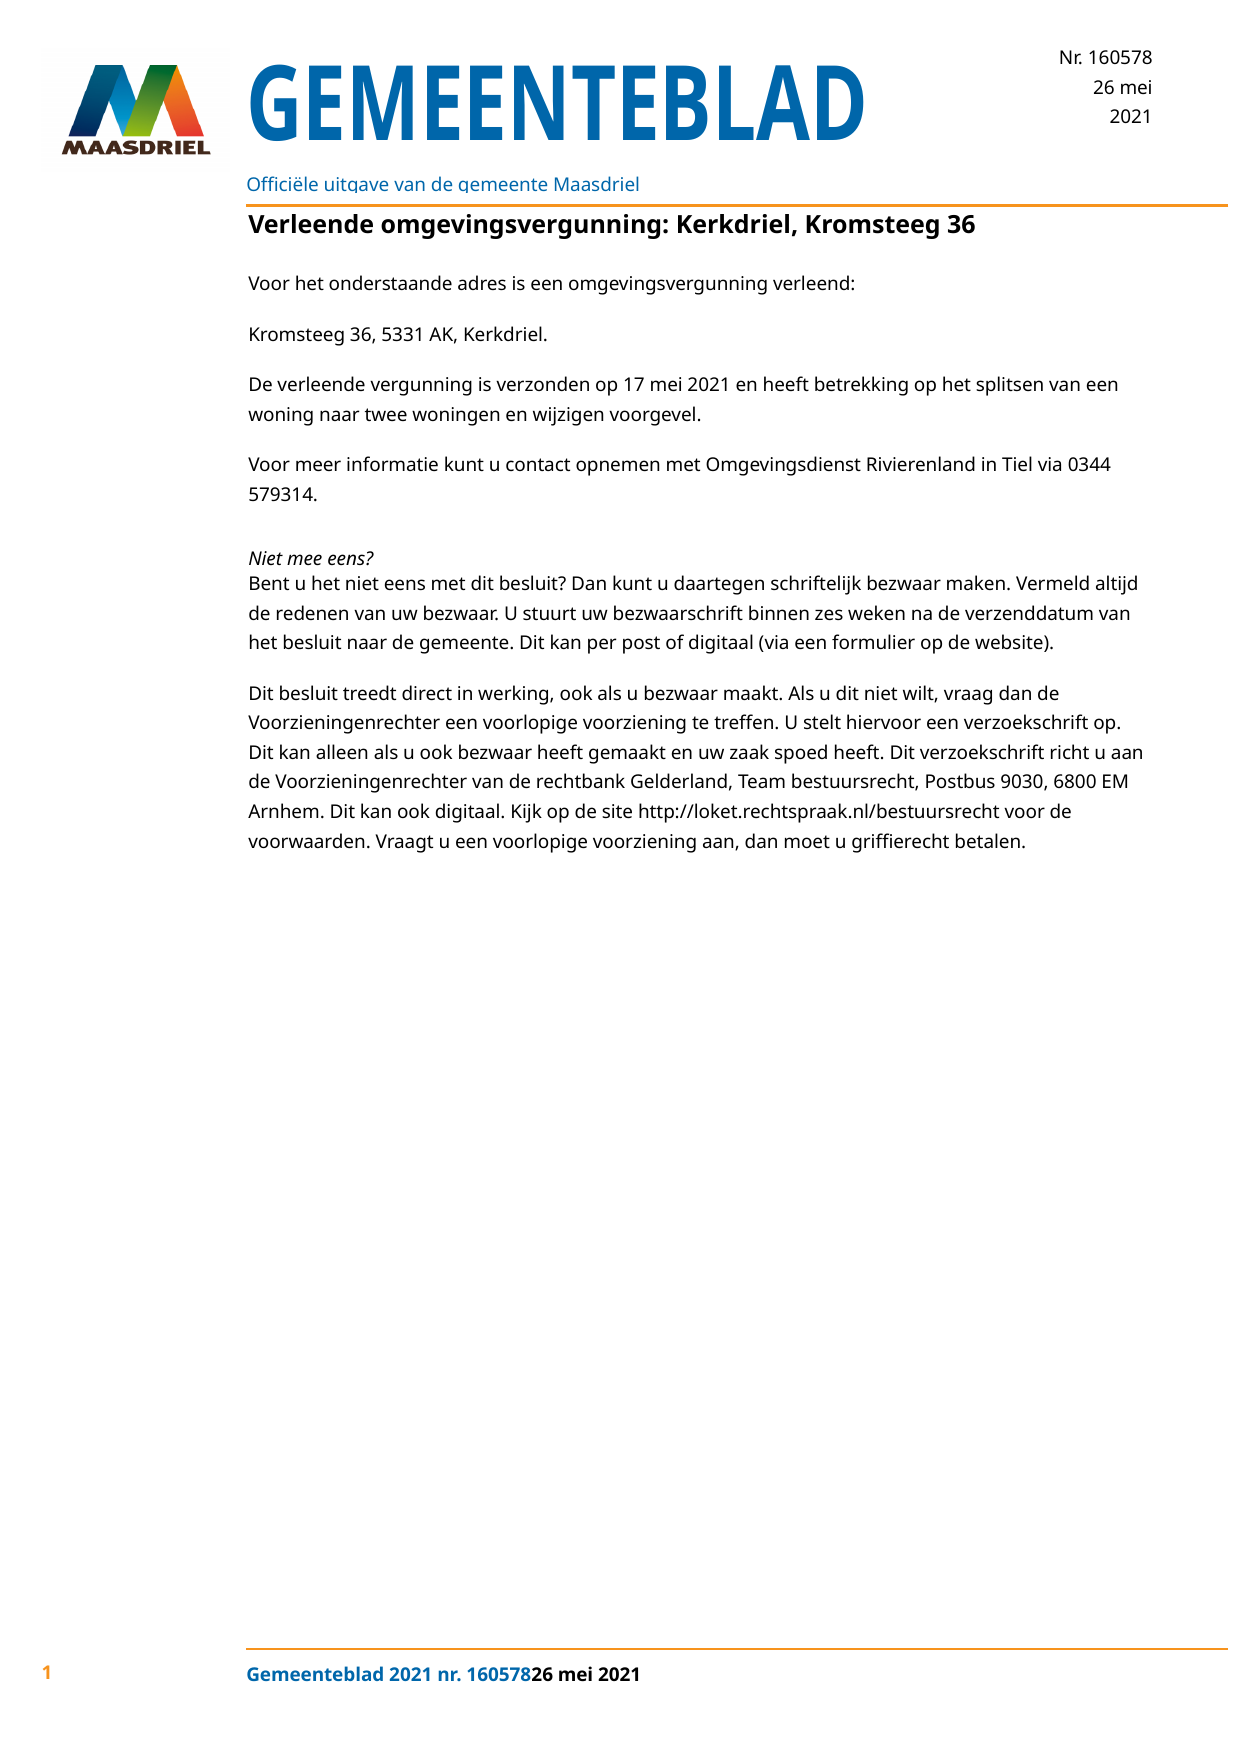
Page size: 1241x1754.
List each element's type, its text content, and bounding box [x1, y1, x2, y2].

text Kromsteeg 36, 5331 AK, Kerkdriel. [248, 321, 1152, 346]
text Niet mee eens? [248, 545, 1152, 570]
picture [41, 47, 231, 172]
text Verleende omgevingsvergunning: Kerkdriel, Kromsteeg 36 [248, 207, 1152, 241]
text Voor meer informatie kunt u contact opnemen met Omgevingsdienst Rivierenland in Tiel via 0344 579314. [248, 451, 1152, 506]
text Dit besluit treedt direct in werking, ook als u bezwaar maakt. Als u dit niet wilt, vraag dan de Voorzieningenrechter een voorlopige voorziening te treffen. U stelt hiervoor een verzoekschrift op. Dit kan alleen als u ook bezwaar heeft gemaakt en uw zaak spoed heeft. Dit verzoekschrift richt u aan de Voorzieningenrechter van de rechtbank Gelderland, Team bestuursrecht, Postbus 9030, 6800 EM Arnhem. Dit kan ook digitaal. Kijk op de site http://loket.rechtspraak.nl/bestuursrecht voor de voorwaarden. Vraagt u een voorlopige voorziening aan, dan moet u griffierecht betalen. [248, 680, 1152, 854]
text Bent u het niet eens met dit besluit? Dan kunt u daartegen schriftelijk bezwaar maken. Vermeld altijd de redenen van uw bezwaar. U stuurt uw bezwaarschrift binnen zes weken na de verzenddatum van het besluit naar de gemeente. Dit kan per post of digitaal (via een formulier op de website). [248, 570, 1152, 655]
text Voor het onderstaande adres is een omgevingsvergunning verleend: [248, 270, 1152, 296]
text De verleende vergunning is verzonden op 17 mei 2021 en heeft betrekking op het splitsen van een woning naar twee woningen en wijzigen voorgevel. [248, 371, 1152, 426]
